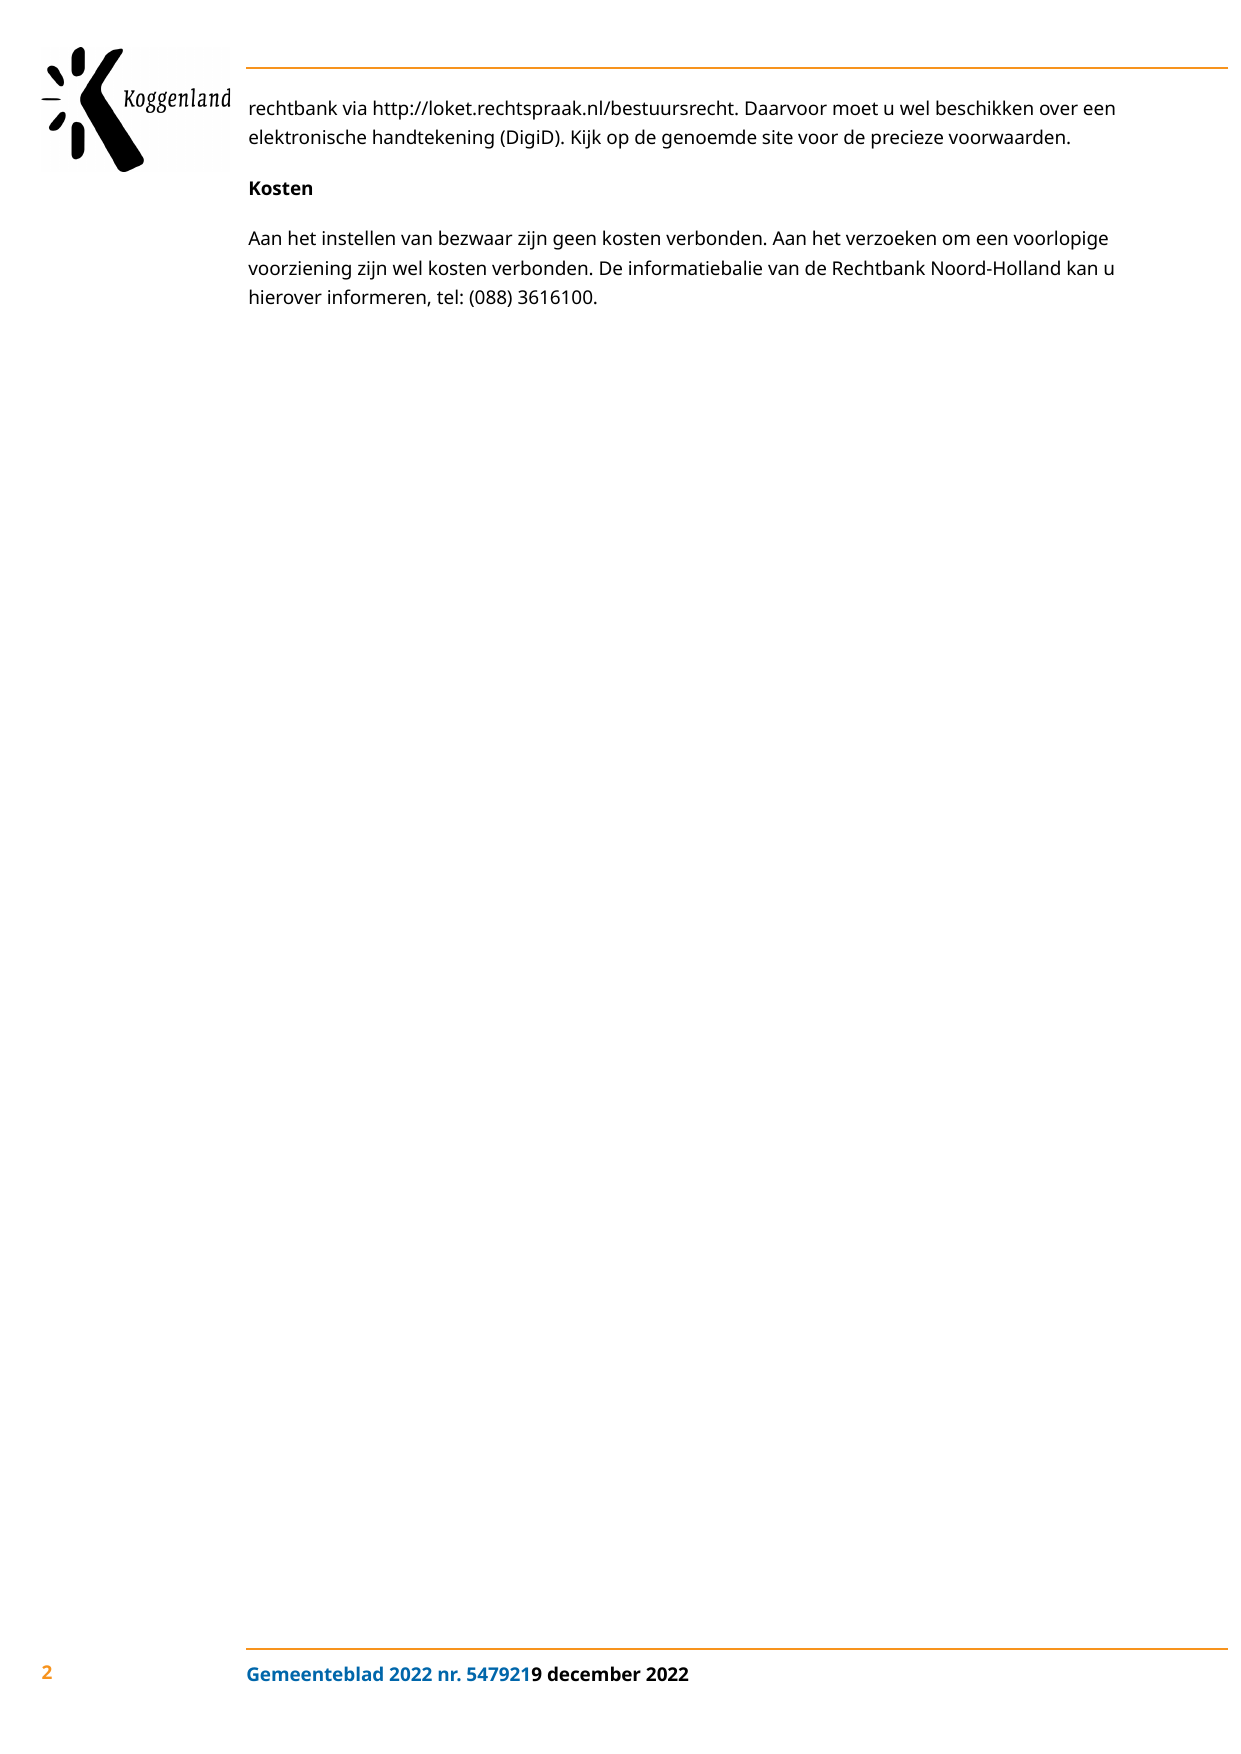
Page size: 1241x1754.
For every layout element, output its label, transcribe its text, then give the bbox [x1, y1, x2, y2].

text rechtbank via http://loket.rechtspraak.nl/bestuursrecht. Daarvoor moet u wel beschikken over een elektronische handtekening (DigiD). Kijk op de genoemde site voor de precieze voorwaarden. [248, 95, 1152, 150]
picture [41, 47, 231, 172]
text Kosten [248, 175, 1152, 201]
text Aan het instellen van bezwaar zijn geen kosten verbonden. Aan het verzoeken om een voorlopige voorziening zijn wel kosten verbonden. De informatiebalie van de Rechtbank Noord-Holland kan u hierover informeren, tel: (088) 3616100. [248, 225, 1152, 310]
